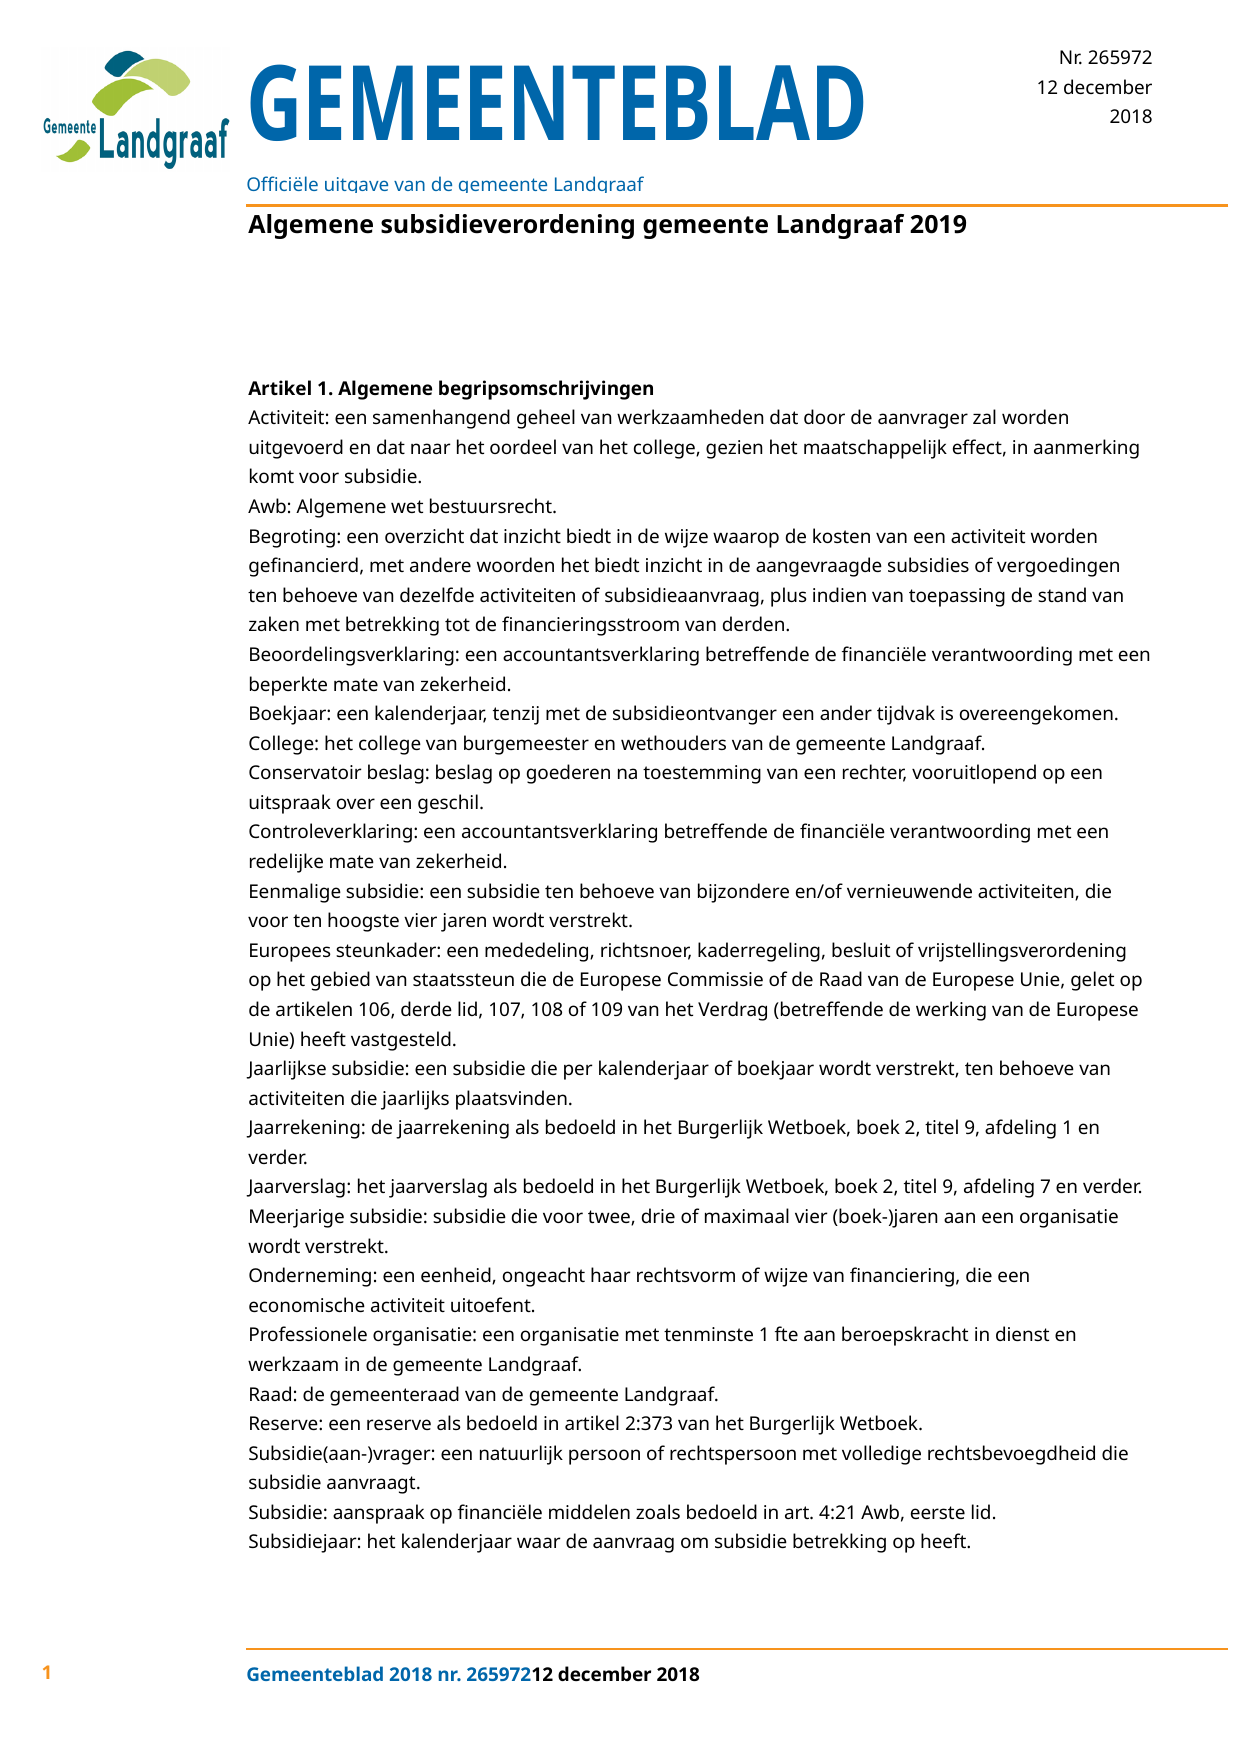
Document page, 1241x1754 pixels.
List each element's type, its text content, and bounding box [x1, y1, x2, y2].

text Boekjaar: een kalenderjaar, tenzij met de subsidieontvanger een ander tijdvak is overeengekomen. [248, 700, 1152, 726]
text Algemene subsidieverordening gemeente Landgraaf 2019 [248, 207, 1152, 241]
text Onderneming: een eenheid, ongeacht haar rechtsvorm of wijze van financiering, die een economische activiteit uitoefent. [248, 1262, 1152, 1318]
text Subsidie: aanspraak op financiële middelen zoals bedoeld in art. 4:21 Awb, eerste lid. [248, 1499, 1152, 1525]
text Beoordelingsverklaring: een accountantsverklaring betreffende de financiële verantwoording met een beperkte mate van zekerheid. [248, 641, 1152, 696]
text Activiteit: een samenhangend geheel van werkzaamheden dat door de aanvrager zal worden uitgevoerd en dat naar het oordeel van het college, gezien het maatschappelijk effect, in aanmerking komt voor subsidie. [248, 404, 1152, 489]
text Eenmalige subsidie: een subsidie ten behoeve van bijzondere en/of vernieuwende activiteiten, die voor ten hoogste vier jaren wordt verstrekt. [248, 878, 1152, 933]
text Jaarrekening: de jaarrekening als bedoeld in het Burgerlijk Wetboek, boek 2, titel 9, afdeling 1 en verder. [248, 1114, 1152, 1170]
text Conservatoir beslag: beslag op goederen na toestemming van een rechter, vooruitlopend op een uitspraak over een geschil. [248, 759, 1152, 815]
text Professionele organisatie: een organisatie met tenminste 1 fte aan beroepskracht in dienst en werkzaam in de gemeente Landgraaf. [248, 1322, 1152, 1377]
picture [41, 47, 231, 172]
text Jaarverslag: het jaarverslag als bedoeld in het Burgerlijk Wetboek, boek 2, titel 9, afdeling 7 en verder. [248, 1174, 1152, 1199]
text Jaarlijkse subsidie: een subsidie die per kalenderjaar of boekjaar wordt verstrekt, ten behoeve van activiteiten die jaarlijks plaatsvinden. [248, 1055, 1152, 1111]
text Begroting: een overzicht dat inzicht biedt in de wijze waarop de kosten van een activiteit worden gefinancierd, met andere woorden het biedt inzicht in de aangevraagde subsidies of vergoedingen ten behoeve van dezelfde activiteiten of subsidieaanvraag, plus indien van toepassing de stand van zaken met betrekking tot de financieringsstroom van derden. [248, 523, 1152, 637]
text Artikel 1. Algemene begripsomschrijvingen [248, 375, 1152, 401]
text Raad: de gemeenteraad van de gemeente Landgraaf. [248, 1381, 1152, 1406]
text Controleverklaring: een accountantsverklaring betreffende de financiële verantwoording met een redelijke mate van zekerheid. [248, 819, 1152, 874]
text Subsidiejaar: het kalenderjaar waar de aanvraag om subsidie betrekking op heeft. [248, 1529, 1152, 1554]
text Meerjarige subsidie: subsidie die voor twee, drie of maximaal vier (boek-)jaren aan een organisatie wordt verstrekt. [248, 1203, 1152, 1258]
text College: het college van burgemeester en wethouders van de gemeente Landgraaf. [248, 730, 1152, 756]
text Europees steunkader: een mededeling, richtsnoer, kaderregeling, besluit of vrijstellingsverordening op het gebied van staatssteun die de Europese Commissie of de Raad van de Europese Unie, gelet op de artikelen 106, derde lid, 107, 108 of 109 van het Verdrag (betreffende de werking van de Europese Unie) heeft vastgesteld. [248, 937, 1152, 1051]
text Awb: Algemene wet bestuursrecht. [248, 493, 1152, 519]
text Reserve: een reserve als bedoeld in artikel 2:373 van het Burgerlijk Wetboek. [248, 1410, 1152, 1436]
text Subsidie(aan-)vrager: een natuurlijk persoon of rechtspersoon met volledige rechtsbevoegdheid die subsidie aanvraagt. [248, 1440, 1152, 1495]
